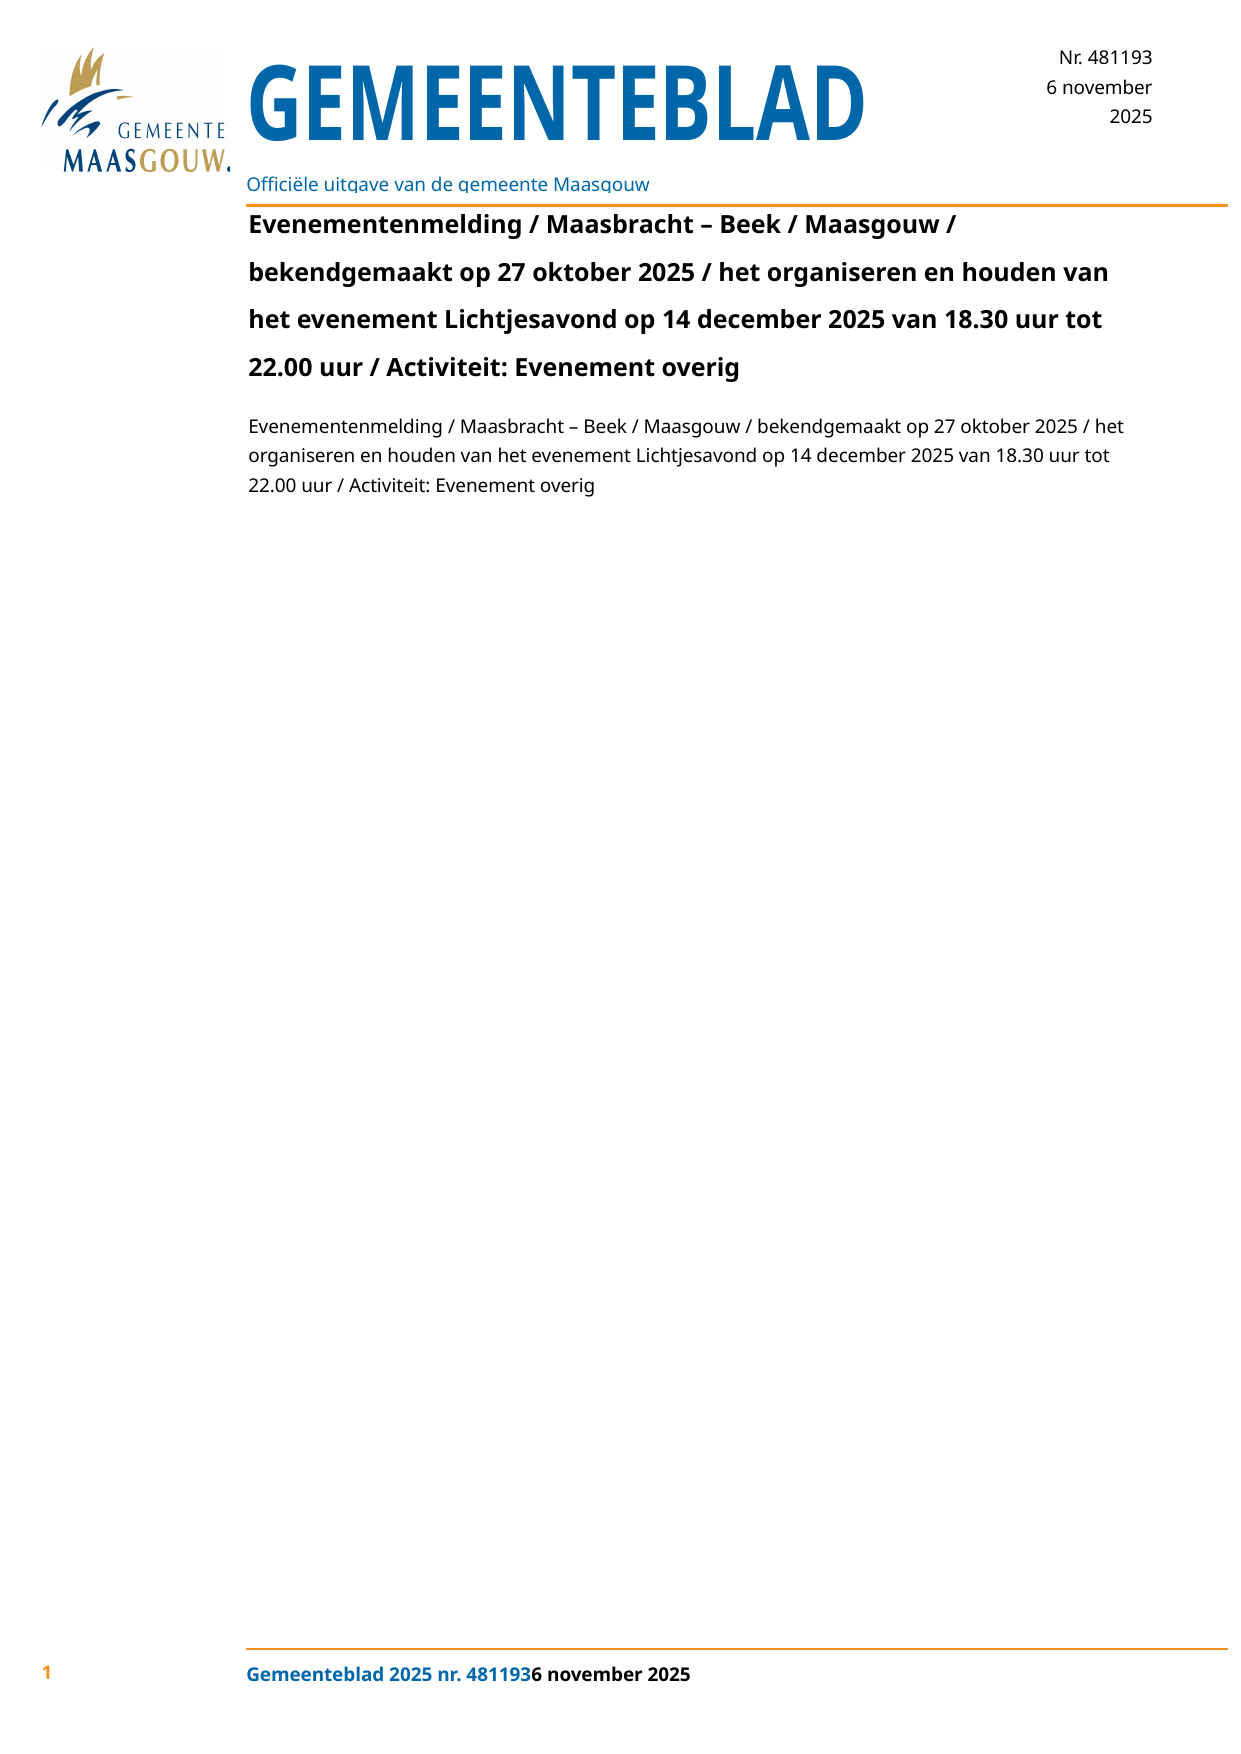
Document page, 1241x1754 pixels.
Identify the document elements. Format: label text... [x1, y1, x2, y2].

text Evenementenmelding / Maasbracht – Beek / Maasgouw / bekendgemaakt op 27 oktober 2025 / het organiseren en houden van het evenement Lichtjesavond op 14 december 2025 van 18.30 uur tot 22.00 uur / Activiteit: Evenement overig [248, 207, 1152, 384]
picture [41, 47, 231, 172]
text Evenementenmelding / Maasbracht – Beek / Maasgouw / bekendgemaakt op 27 oktober 2025 / het organiseren en houden van het evenement Lichtjesavond op 14 december 2025 van 18.30 uur tot 22.00 uur / Activiteit: Evenement overig [248, 413, 1152, 498]
